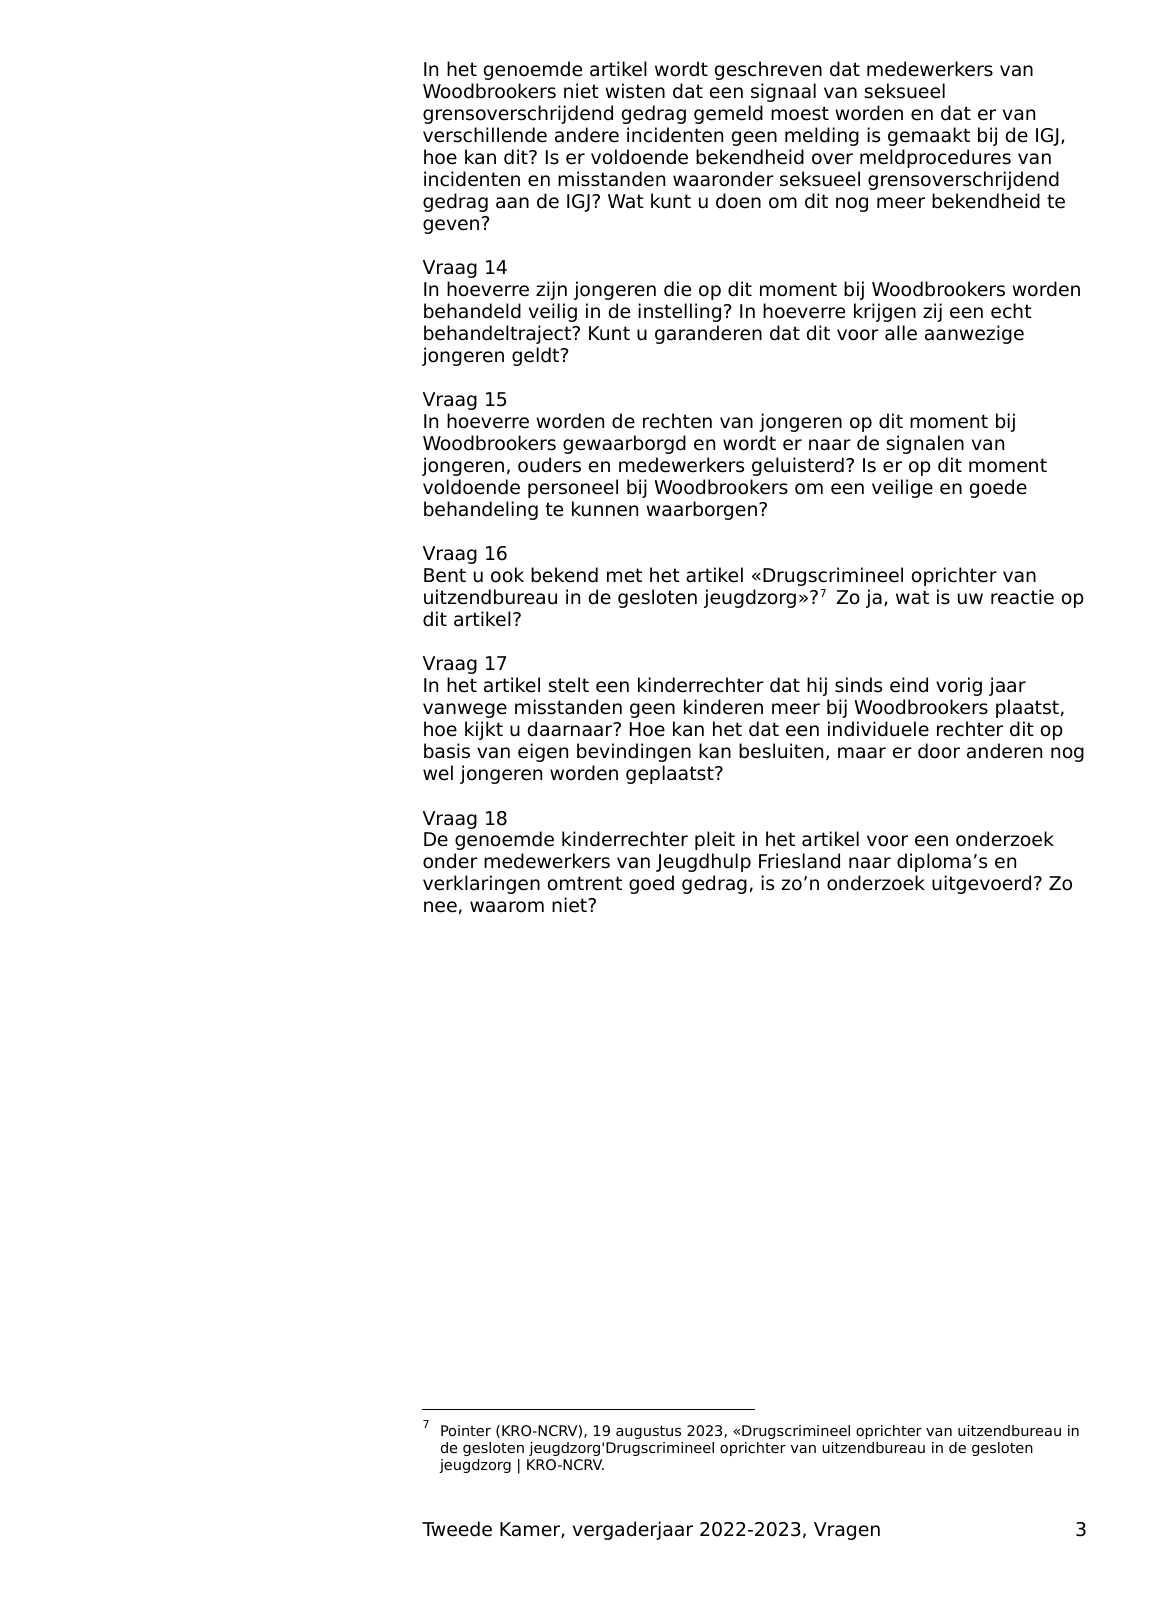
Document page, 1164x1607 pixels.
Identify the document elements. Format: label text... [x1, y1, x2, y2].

text Vraag 16 [422, 543, 1087, 565]
text In het artikel stelt een kinderrechter dat hij sinds eind vorig jaar vanwege misstanden geen kinderen meer bij Woodbrookers plaatst, hoe kijkt u daarnaar? Hoe kan het dat een individuele rechter dit op basis van eigen bevindingen kan besluiten, maar er door anderen nog wel jongeren worden geplaatst? [422, 675, 1087, 785]
text Vraag 15 [422, 389, 1087, 411]
text In hoeverre zijn jongeren die op dit moment bij Woodbrookers worden behandeld veilig in de instelling? In hoeverre krijgen zij een echt behandeltraject? Kunt u garanderen dat dit voor alle aanwezige jongeren geldt? [422, 279, 1087, 367]
text Vraag 18 [422, 807, 1087, 829]
text Vraag 17 [422, 653, 1087, 675]
text De genoemde kinderrechter pleit in het artikel voor een onderzoek onder medewerkers van Jeugdhulp Friesland naar diploma’s en verklaringen omtrent goed gedrag, is zo’n onderzoek uitgevoerd? Zo nee, waarom niet? [422, 829, 1087, 917]
text Bent u ook bekend met het artikel «Drugscrimineel oprichter van uitzendbureau in de gesloten jeugdzorg»? Zo ja, wat is uw reactie op dit artikel? [422, 565, 1087, 631]
text In het genoemde artikel wordt geschreven dat medewerkers van Woodbrookers niet wisten dat een signaal van seksueel grensoverschrijdend gedrag gemeld moest worden en dat er van verschillende andere incidenten geen melding is gemaakt bij de IGJ, hoe kan dit? Is er voldoende bekendheid over meldprocedures van incidenten en misstanden waaronder seksueel grensoverschrijdend gedrag aan de IGJ? Wat kunt u doen om dit nog meer bekendheid te geven? [422, 59, 1087, 235]
text Vraag 14 [422, 257, 1087, 279]
text Pointer (KRO-NCRV), 19 augustus 2023, «Drugscrimineel oprichter van uitzendbureau in de gesloten jeugdzorg'Drugscrimineel oprichter van uitzendbureau in de gesloten jeugdzorg | KRO-NCRV. [422, 1418, 1087, 1474]
text In hoeverre worden de rechten van jongeren op dit moment bij Woodbrookers gewaarborgd en wordt er naar de signalen van jongeren, ouders en medewerkers geluisterd? Is er op dit moment voldoende personeel bij Woodbrookers om een veilige en goede behandeling te kunnen waarborgen? [422, 411, 1087, 521]
